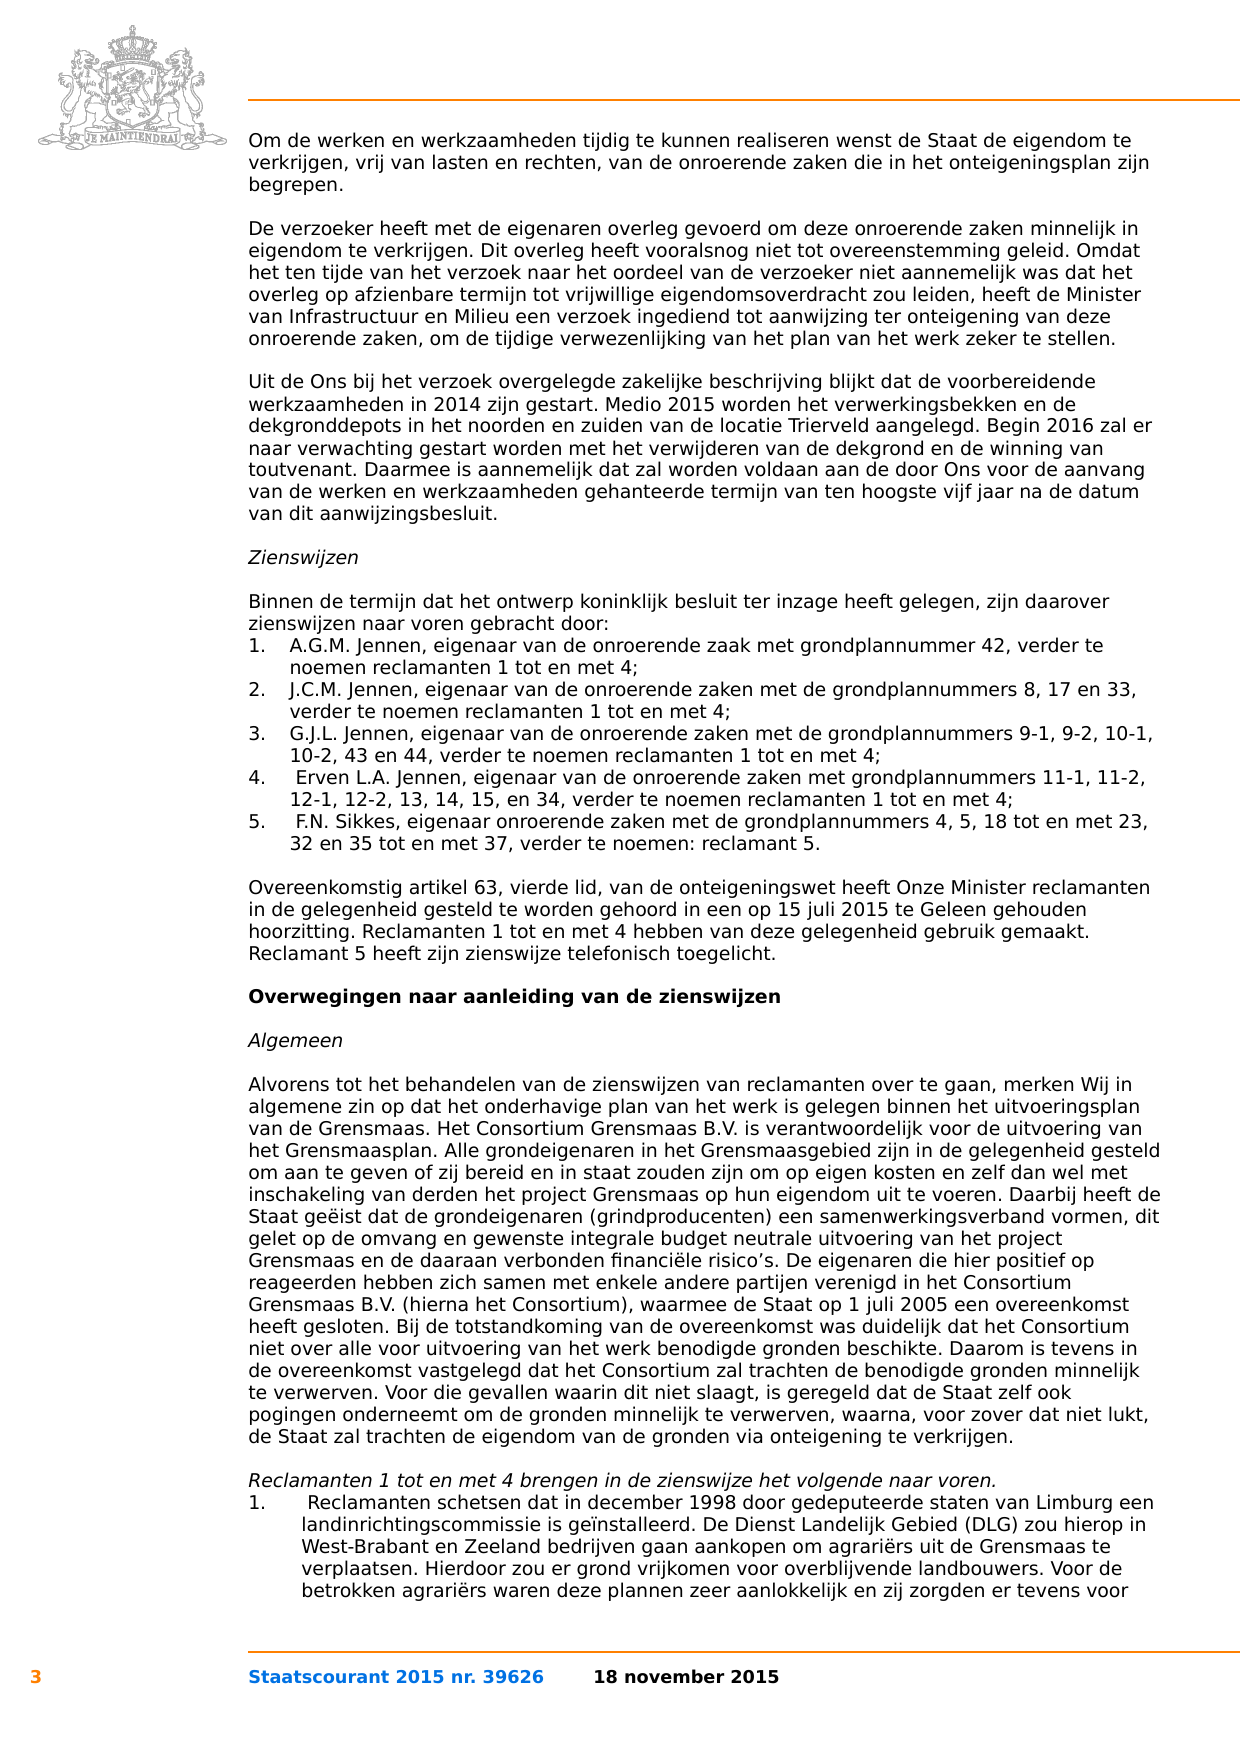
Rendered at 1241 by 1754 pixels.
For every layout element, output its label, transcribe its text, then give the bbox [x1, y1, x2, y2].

subtitle Reclamanten 1 tot en met 4 brengen in de zienswijze het volgende naar voren. [248, 1470, 1163, 1492]
text Binnen de termijn dat het ontwerp koninklijk besluit ter inzage heeft gelegen, zijn daarover zienswijzen naar voren gebracht door: [248, 591, 1163, 635]
subtitle Overwegingen naar aanleiding van de zienswijzen [248, 986, 1163, 1008]
text 1. A.G.M. Jennen, eigenaar van de onroerende zaak met grondplannummer 42, verder te noemen reclamanten 1 tot en met 4; [248, 635, 1163, 679]
text 2. J.C.M. Jennen, eigenaar van de onroerende zaken met de grondplannummers 8, 17 en 33, verder te noemen reclamanten 1 tot en met 4; [248, 679, 1163, 723]
text De verzoeker heeft met de eigenaren overleg gevoerd om deze onroerende zaken minnelijk in eigendom te verkrijgen. Dit overleg heeft vooralsnog niet tot overeenstemming geleid. Omdat het ten tijde van het verzoek naar het oordeel van de verzoeker niet aannemelijk was dat het overleg op afzienbare termijn tot vrijwillige eigendomsoverdracht zou leiden, heeft de Minister van Infrastructuur en Milieu een verzoek ingediend tot aanwijzing ter onteigening van deze onroerende zaken, om de tijdige verwezenlijking van het plan van het werk zeker te stellen. [248, 218, 1163, 349]
subtitle Zienswijzen [248, 547, 1163, 569]
text 5. F.N. Sikkes, eigenaar onroerende zaken met de grondplannummers 4, 5, 18 tot en met 23, 32 en 35 tot en met 37, verder te noemen: reclamant 5. [248, 811, 1163, 855]
text Om de werken en werkzaamheden tijdig te kunnen realiseren wenst de Staat de eigendom te verkrijgen, vrij van lasten en rechten, van de onroerende zaken die in het onteigeningsplan zijn begrepen. [248, 130, 1163, 196]
text Alvorens tot het behandelen van de zienswijzen van reclamanten over te gaan, merken Wij in algemene zin op dat het onderhavige plan van het werk is gelegen binnen het uitvoeringsplan van de Grensmaas. Het Consortium Grensmaas B.V. is verantwoordelijk voor de uitvoering van het Grensmaasplan. Alle grondeigenaren in het Grensmaasgebied zijn in de gelegenheid gesteld om aan te geven of zij bereid en in staat zouden zijn om op eigen kosten en zelf dan wel met inschakeling van derden het project Grensmaas op hun eigendom uit te voeren. Daarbij heeft de Staat geëist dat de grondeigenaren (grindproducenten) een samenwerkingsverband vormen, dit gelet op de omvang en gewenste integrale budget neutrale uitvoering van het project Grensmaas en de daaraan verbonden financiële risico’s. De eigenaren die hier positief op reageerden hebben zich samen met enkele andere partijen verenigd in het Consortium Grensmaas B.V. (hierna het Consortium), waarmee de Staat op 1 juli 2005 een overeenkomst heeft gesloten. Bij de totstandkoming van de overeenkomst was duidelijk dat het Consortium niet over alle voor uitvoering van het werk benodigde gronden beschikte. Daarom is tevens in de overeenkomst vastgelegd dat het Consortium zal trachten de benodigde gronden minnelijk te verwerven. Voor die gevallen waarin dit niet slaagt, is geregeld dat de Staat zelf ook pogingen onderneemt om de gronden minnelijk te verwerven, waarna, voor zover dat niet lukt, de Staat zal trachten de eigendom van de gronden via onteigening te verkrijgen. [248, 1074, 1163, 1448]
text 3. G.J.L. Jennen, eigenaar van de onroerende zaken met de grondplannummers 9-1, 9-2, 10-1, 10-2, 43 en 44, verder te noemen reclamanten 1 tot en met 4; [248, 723, 1163, 767]
text Uit de Ons bij het verzoek overgelegde zakelijke beschrijving blijkt dat de voorbereidende werkzaamheden in 2014 zijn gestart. Medio 2015 worden het verwerkingsbekken en de dekgronddepots in het noorden en zuiden van de locatie Trierveld aangelegd. Begin 2016 zal er naar verwachting gestart worden met het verwijderen van de dekgrond en de winning van toutvenant. Daarmee is aannemelijk dat zal worden voldaan aan de door Ons voor de aanvang van de werken en werkzaamheden gehanteerde termijn van ten hoogste vijf jaar na de datum van dit aanwijzingsbesluit. [248, 371, 1163, 525]
text Overeenkomstig artikel 63, vierde lid, van de onteigeningswet heeft Onze Minister reclamanten in de gelegenheid gesteld te worden gehoord in een op 15 juli 2015 te Geleen gehouden hoorzitting. Reclamanten 1 tot en met 4 hebben van deze gelegenheid gebruik gemaakt. Reclamant 5 heeft zijn zienswijze telefonisch toegelicht. [248, 877, 1163, 964]
text 4. Erven L.A. Jennen, eigenaar van de onroerende zaken met grondplannummers 11-1, 11-2, 12-1, 12-2, 13, 14, 15, en 34, verder te noemen reclamanten 1 tot en met 4; [248, 767, 1163, 811]
picture [38, 25, 227, 150]
text 1. Reclamanten schetsen dat in december 1998 door gedeputeerde staten van Limburg een landinrichtingscommissie is geïnstalleerd. De Dienst Landelijk Gebied (DLG) zou hierop in West-Brabant en Zeeland bedrijven gaan aankopen om agrariërs uit de Grensmaas te verplaatsen. Hierdoor zou er grond vrijkomen voor overblijvende landbouwers. Voor de betrokken agrariërs waren deze plannen zeer aanlokkelijk en zij zorgden er tevens voor [248, 1492, 1163, 1602]
subtitle Algemeen [248, 1030, 1163, 1052]
